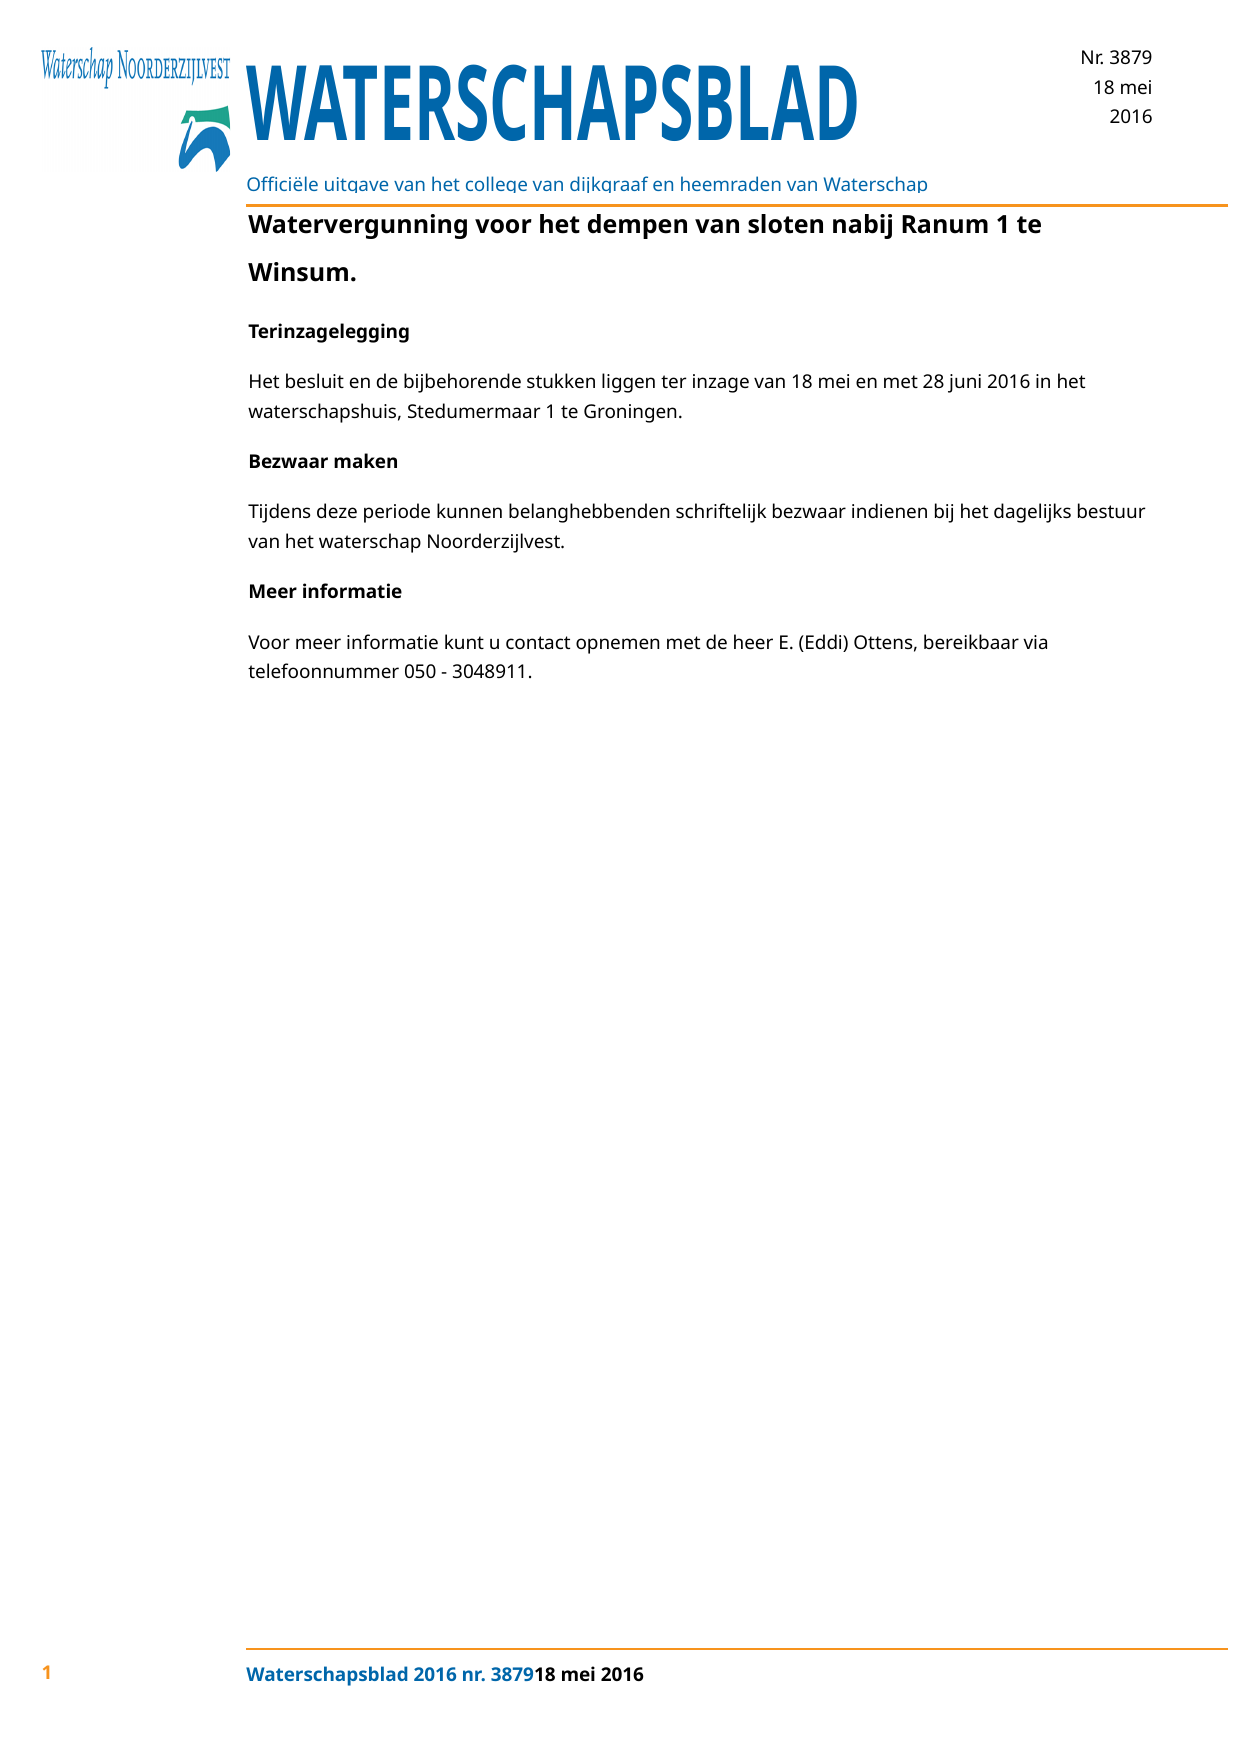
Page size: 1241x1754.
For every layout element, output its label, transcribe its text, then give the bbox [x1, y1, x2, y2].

text Bezwaar maken [248, 448, 1152, 474]
picture [41, 47, 231, 172]
text Het besluit en de bijbehorende stukken liggen ter inzage van 18 mei en met 28 juni 2016 in het waterschapshuis, Stedumermaar 1 te Groningen. [248, 368, 1152, 424]
text Meer informatie [248, 579, 1152, 604]
text Tijdens deze periode kunnen belanghebbenden schriftelijk bezwaar indienen bij het dagelijks bestuur van het waterschap Noorderzijlvest. [248, 499, 1152, 554]
text Terinzagelegging [248, 318, 1152, 344]
text Watervergunning voor het dempen van sloten nabij Ranum 1 te Winsum. [248, 207, 1152, 288]
text Voor meer informatie kunt u contact opnemen met de heer E. (Eddi) Ottens, bereikbaar via telefoonnummer 050 - 3048911. [248, 629, 1152, 684]
